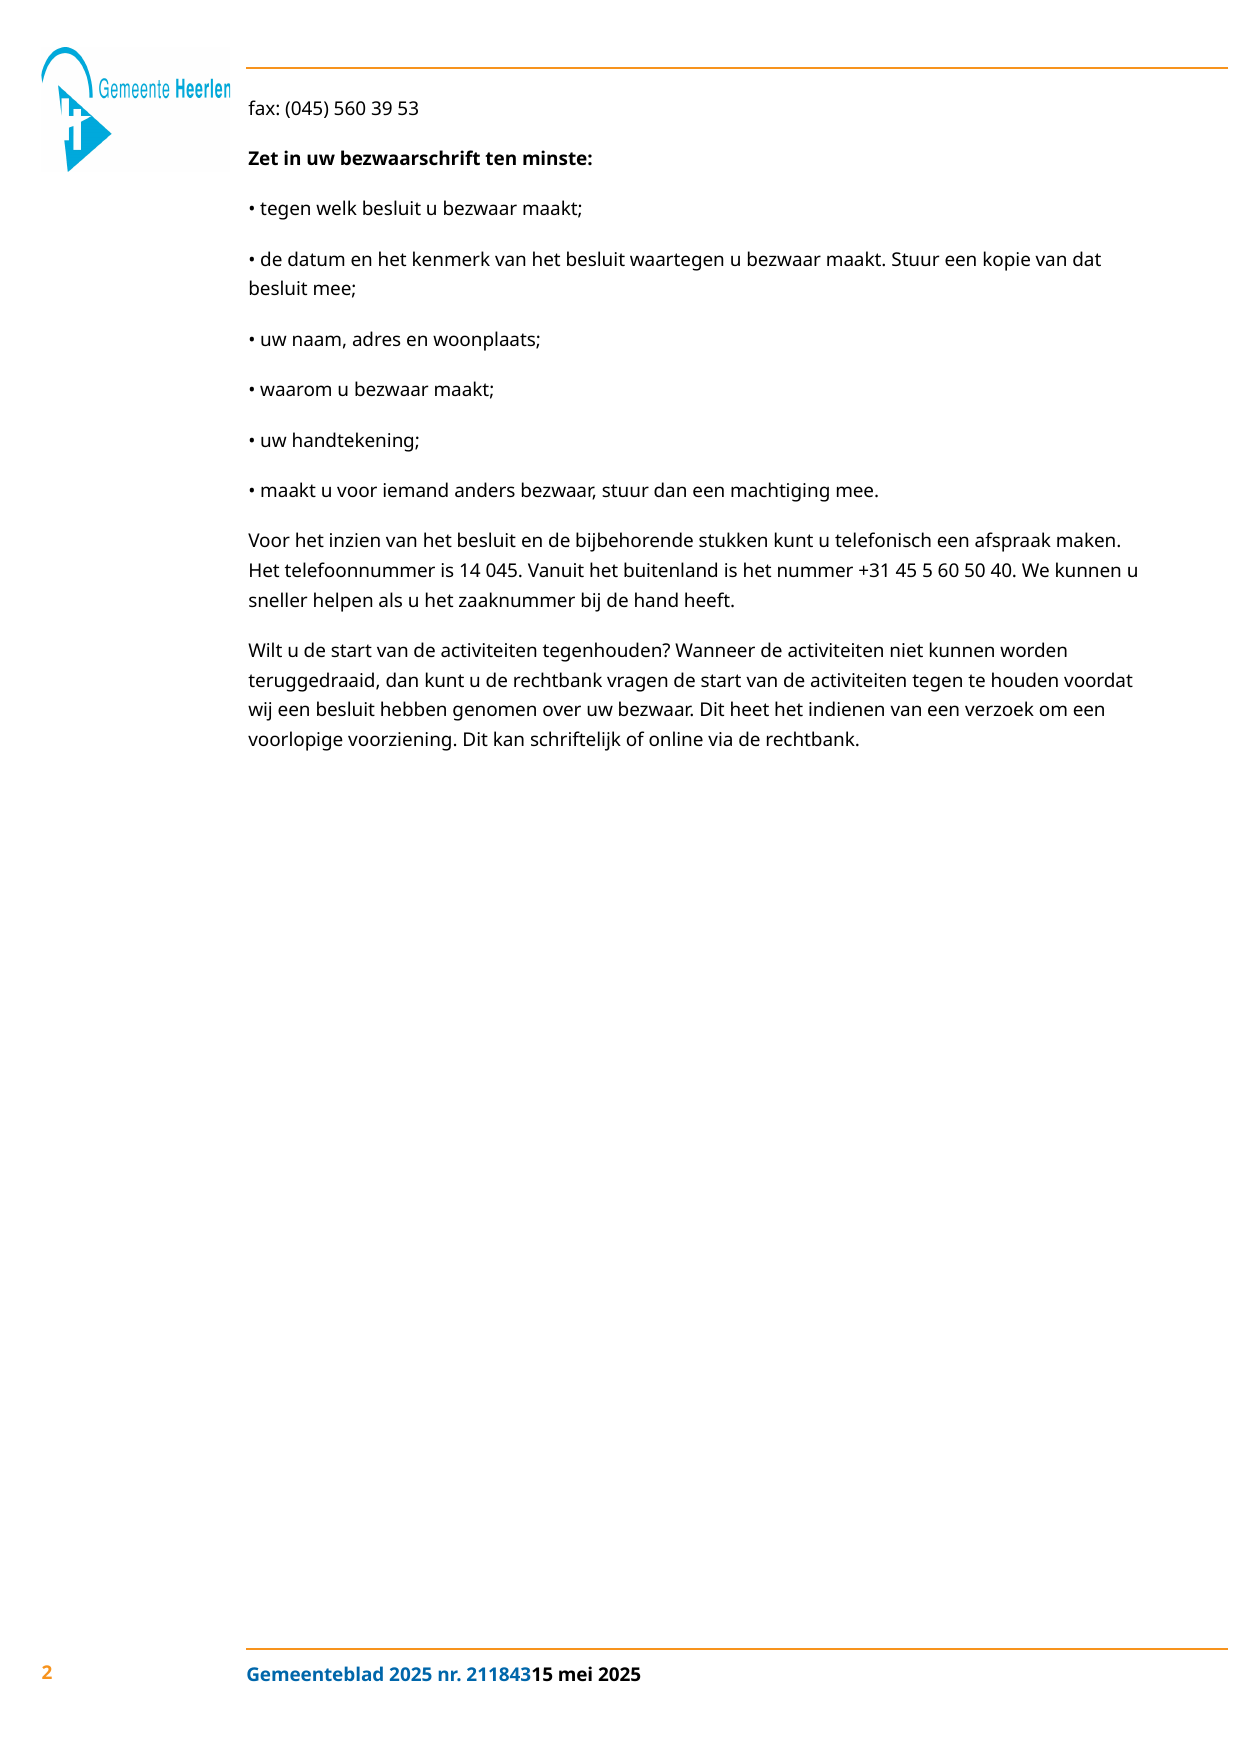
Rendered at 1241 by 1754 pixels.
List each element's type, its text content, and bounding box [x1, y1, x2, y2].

text Voor het inzien van het besluit en de bijbehorende stukken kunt u telefonisch een afspraak maken. Het telefoonnummer is 14 045. Vanuit het buitenland is het nummer +31 45 5 60 50 40. We kunnen u sneller helpen als u het zaaknummer bij de hand heeft. [248, 528, 1152, 613]
picture [41, 47, 59, 70]
text fax: (045) 560 39 53 [248, 95, 1152, 121]
text • de datum en het kenmerk van het besluit waartegen u bezwaar maakt. Stuur een kopie van dat besluit mee; [248, 246, 1152, 301]
text Wilt u de start van de activiteiten tegenhouden? Wanneer de activiteiten niet kunnen worden teruggedraaid, dan kunt u de rechtbank vragen de start van de activiteiten tegen te houden voordat wij een besluit hebben genomen over uw bezwaar. Dit heet het indienen van een verzoek om een voorlopige voorziening. Dit kan schriftelijk of online via de rechtbank. [248, 637, 1152, 752]
text • uw handtekening; [248, 427, 1152, 453]
text • tegen welk besluit u bezwaar maakt; [248, 196, 1152, 221]
text • uw naam, adres en woonplaats; [248, 326, 1152, 352]
picture [41, 47, 231, 172]
text • waarom u bezwaar maakt; [248, 376, 1152, 402]
text Zet in uw bezwaarschrift ten minste: [248, 145, 1152, 171]
text • maakt u voor iemand anders bezwaar, stuur dan een machtiging mee. [248, 477, 1152, 503]
